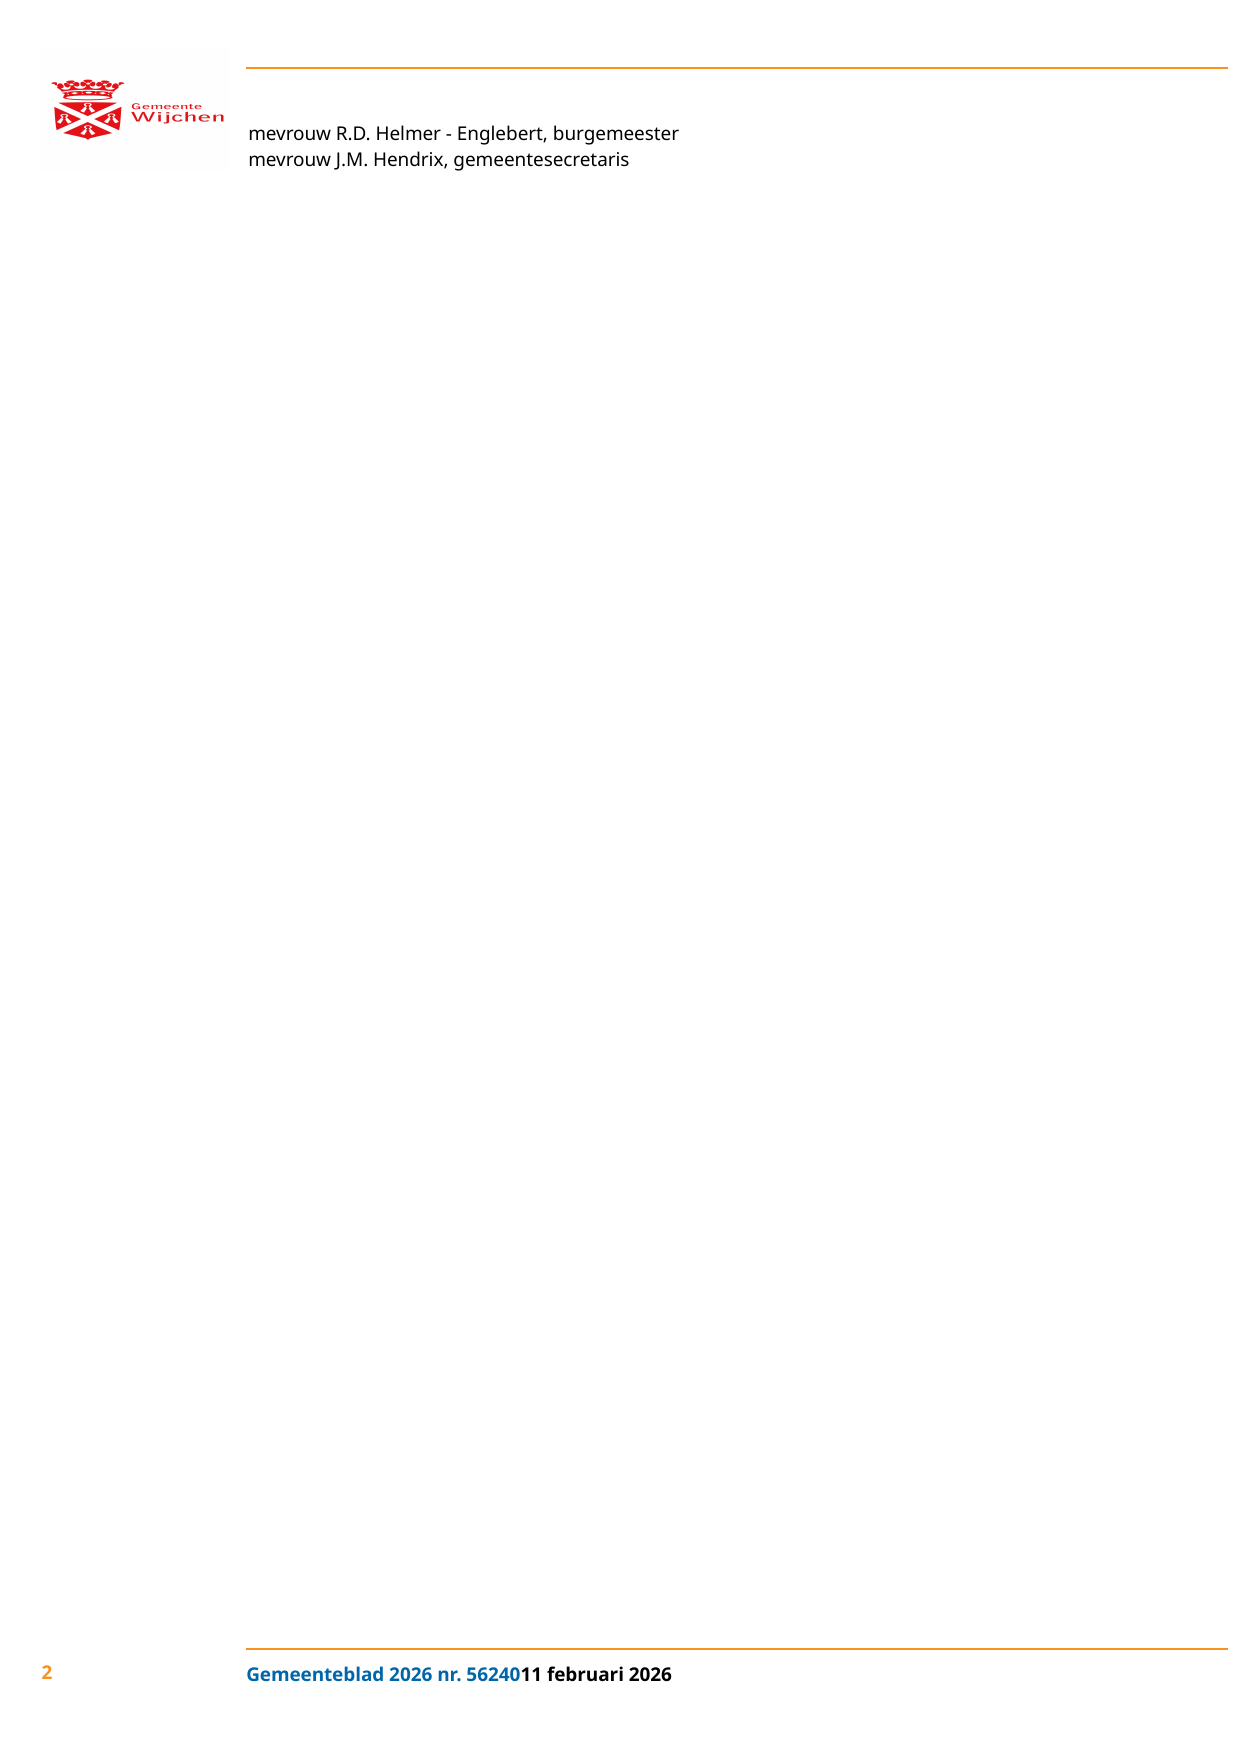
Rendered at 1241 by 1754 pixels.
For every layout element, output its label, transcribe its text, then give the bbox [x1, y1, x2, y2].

text mevrouw J.M. Hendrix, gemeentesecretaris [248, 146, 1152, 172]
text mevrouw R.D. Helmer - Englebert, burgemeester [248, 121, 1152, 146]
picture [41, 47, 231, 172]
